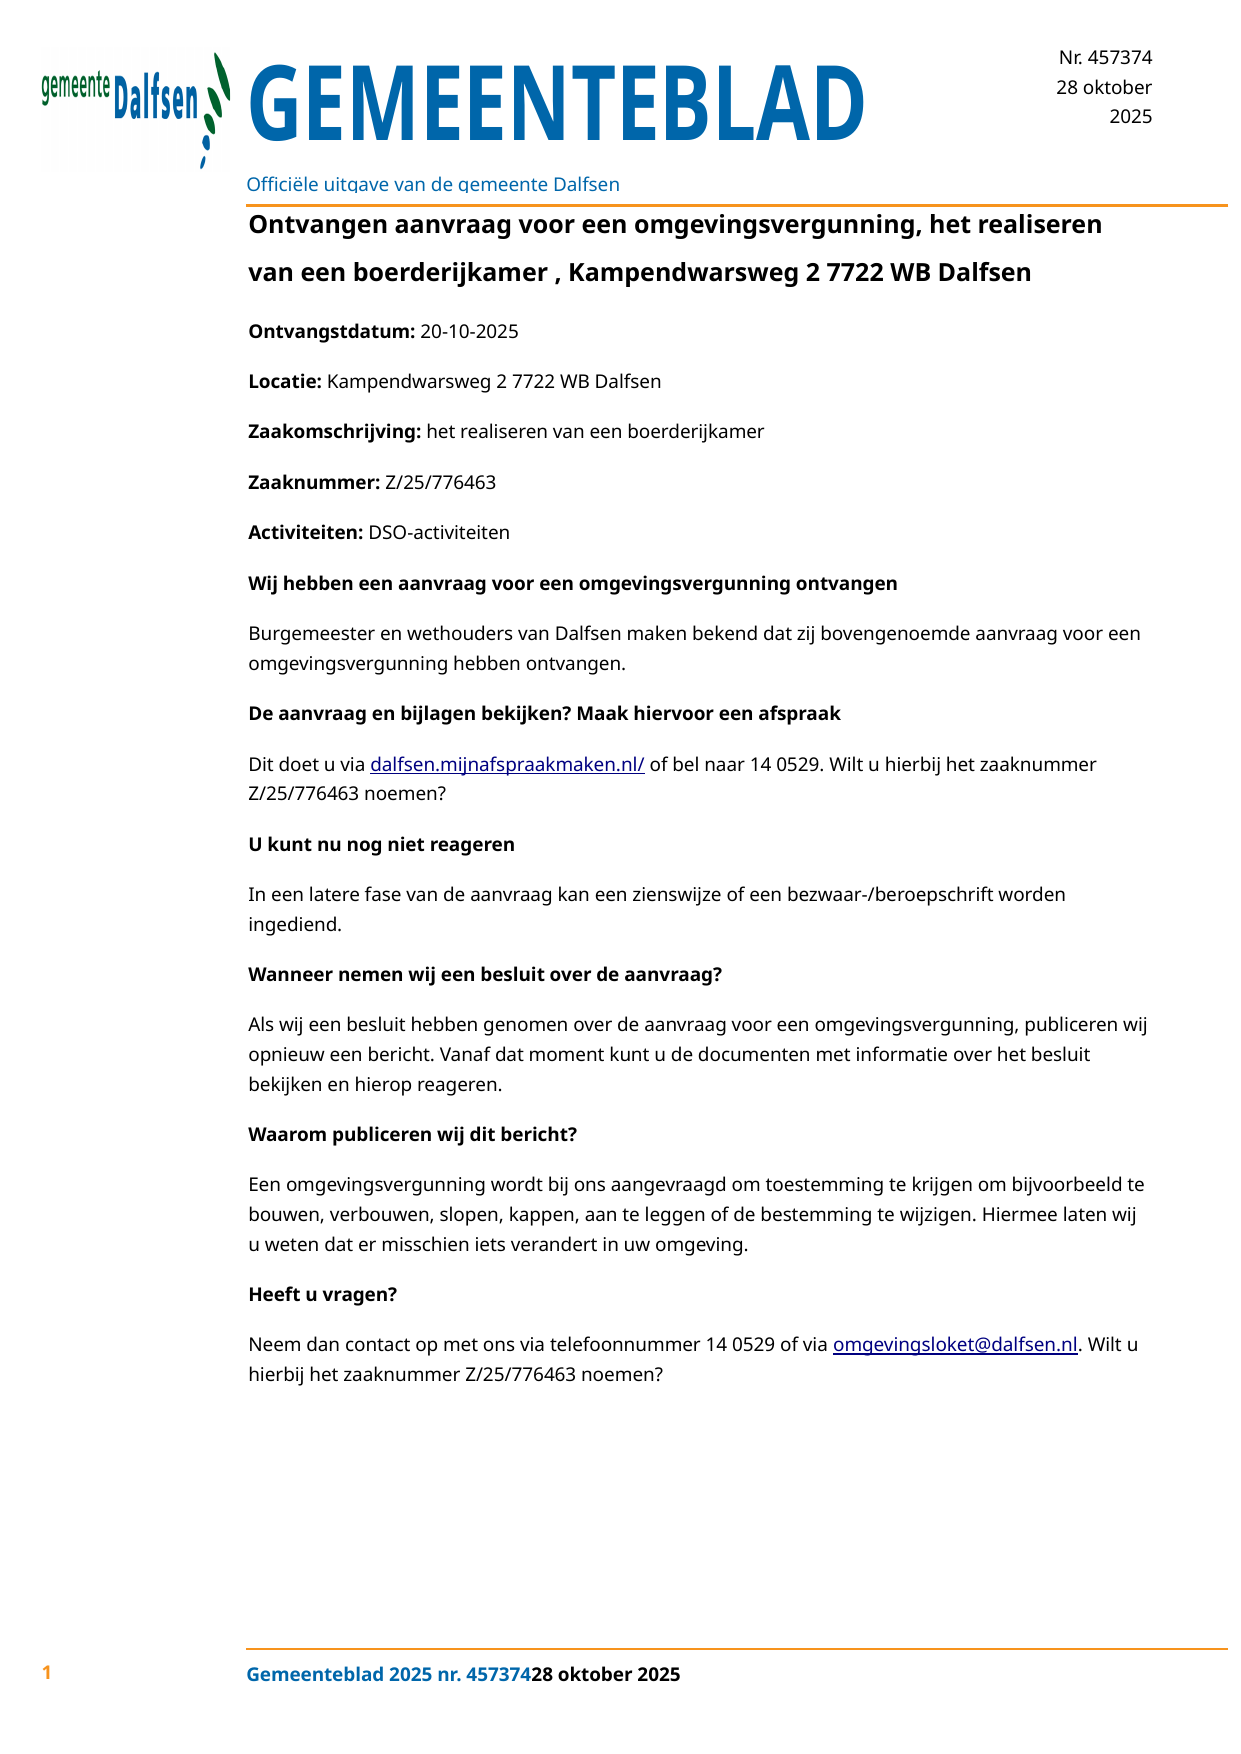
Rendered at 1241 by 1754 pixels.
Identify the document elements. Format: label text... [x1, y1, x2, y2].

text Burgemeester en wethouders van Dalfsen maken bekend dat zij bovengenoemde aanvraag voor een omgevingsvergunning hebben ontvangen. [248, 620, 1152, 676]
text Waarom publiceren wij dit bericht? [248, 1121, 1152, 1147]
text Ontvangen aanvraag voor een omgevingsvergunning, het realiseren van een boerderijkamer , Kampendwarsweg 2 7722 WB Dalfsen [248, 207, 1152, 288]
text Heeft u vragen? [248, 1281, 1152, 1307]
text Zaakomschrijving: het realiseren van een boerderijkamer [248, 419, 1152, 444]
text Een omgevingsvergunning wordt bij ons aangevraagd om toestemming te krijgen om bijvoorbeeld te bouwen, verbouwen, slopen, kappen, aan te leggen of de bestemming te wijzigen. Hiermee laten wij u weten dat er misschien iets verandert in uw omgeving. [248, 1172, 1152, 1257]
text Dit doet u via dalfsen.mijnafspraakmaken.nl/ of bel naar 14 0529. Wilt u hierbij het zaaknummer Z/25/776463 noemen? [248, 751, 1152, 806]
text Wanneer nemen wij een besluit over de aanvraag? [248, 961, 1152, 987]
text Zaaknummer: Z/25/776463 [248, 469, 1152, 495]
text Neem dan contact op met ons via telefoonnummer 14 0529 of via omgevingsloket@dalfsen.nl. Wilt u hierbij het zaaknummer Z/25/776463 noemen? [248, 1332, 1152, 1387]
text In een latere fase van de aanvraag kan een zienswijze of een bezwaar-/beroepschrift worden ingediend. [248, 881, 1152, 937]
text Als wij een besluit hebben genomen over de aanvraag voor een omgevingsvergunning, publiceren wij opnieuw een bericht. Vanaf dat moment kunt u de documenten met informatie over het besluit bekijken en hierop reageren. [248, 1012, 1152, 1097]
text Locatie: Kampendwarsweg 2 7722 WB Dalfsen [248, 368, 1152, 394]
picture [41, 47, 231, 172]
text De aanvraag en bijlagen bekijken? Maak hiervoor een afspraak [248, 700, 1152, 726]
text U kunt nu nog niet reageren [248, 831, 1152, 857]
text Activiteiten: DSO-activiteiten [248, 519, 1152, 545]
text Wij hebben een aanvraag voor een omgevingsvergunning ontvangen [248, 570, 1152, 596]
text Ontvangstdatum: 20-10-2025 [248, 318, 1152, 344]
